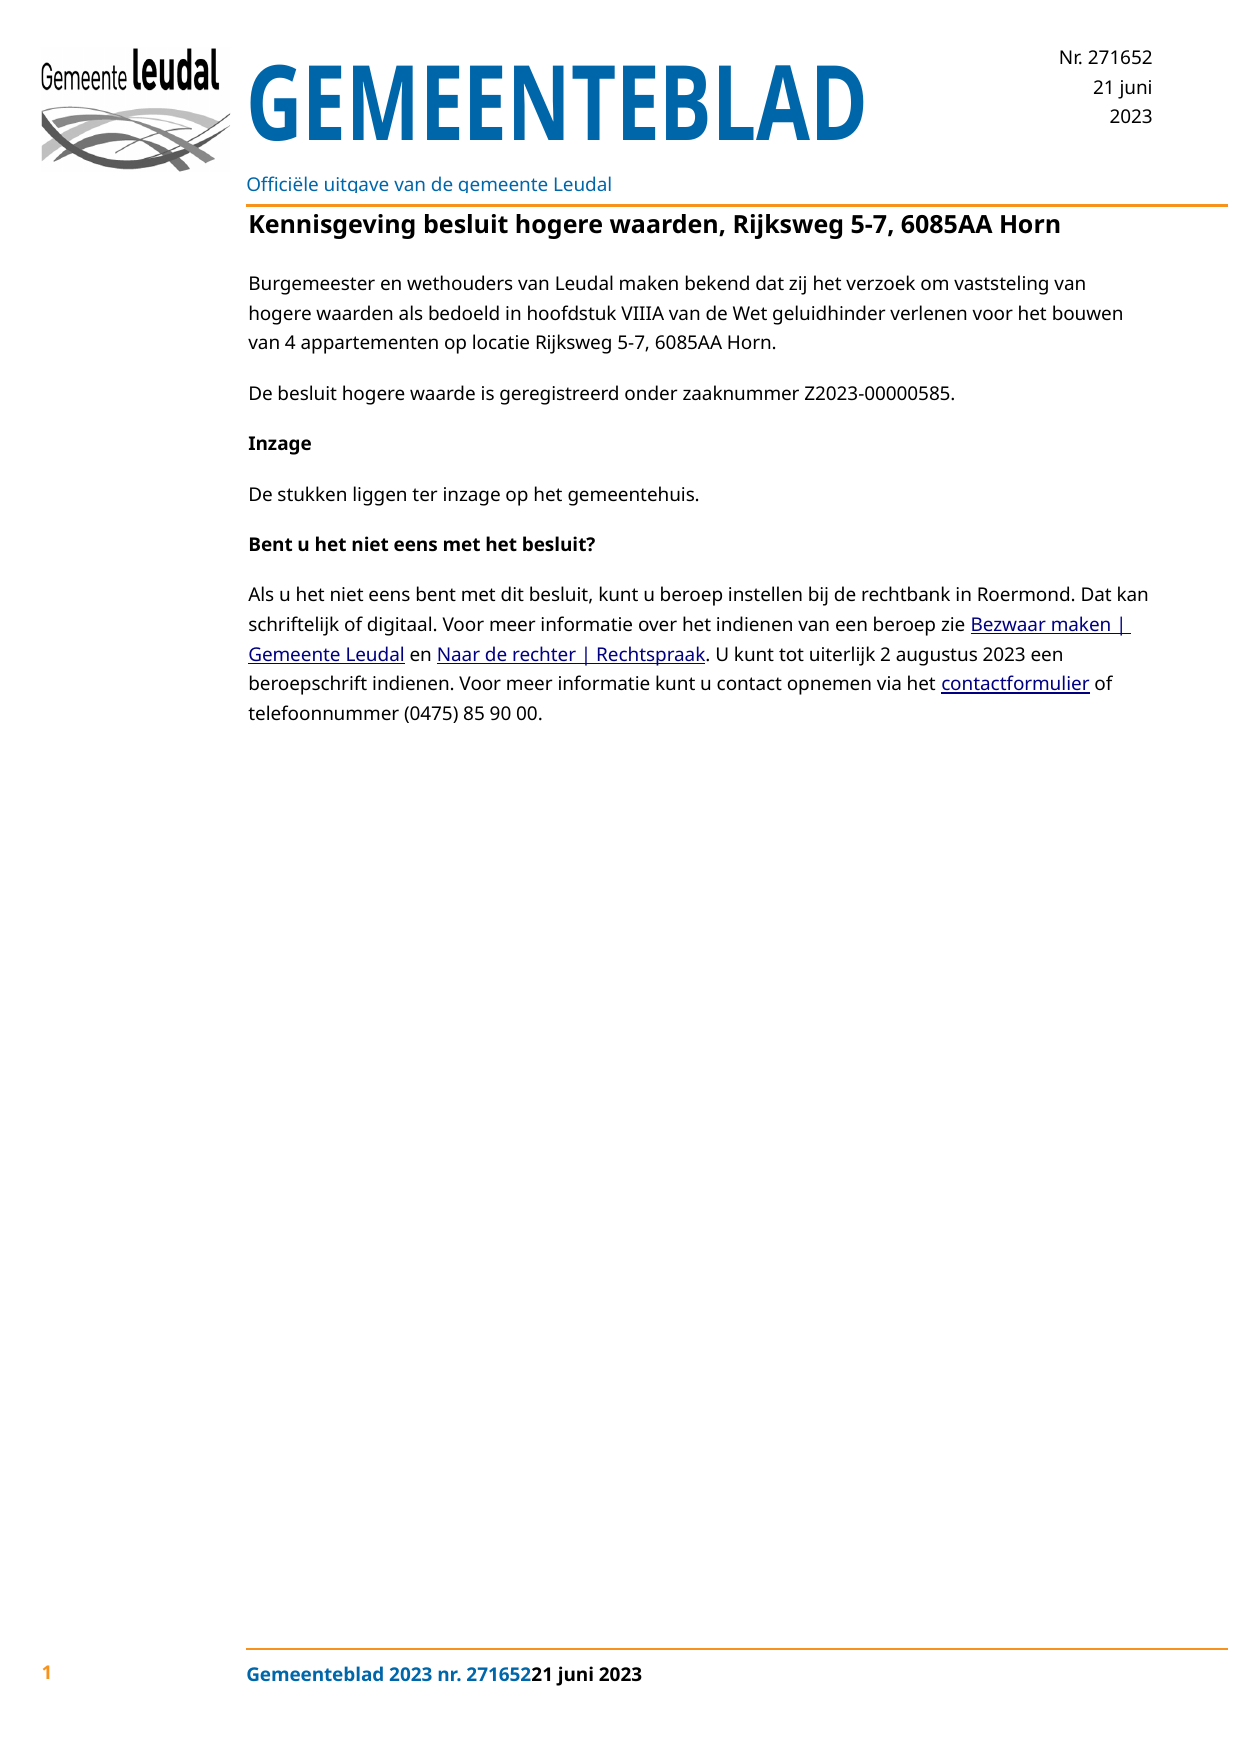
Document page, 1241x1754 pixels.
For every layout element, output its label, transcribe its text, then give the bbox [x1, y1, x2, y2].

text De stukken liggen ter inzage op het gemeentehuis. [248, 481, 1152, 506]
text Inzage [248, 430, 1152, 456]
text Kennisgeving besluit hogere waarden, Rijksweg 5-7, 6085AA Horn [248, 207, 1152, 241]
text Burgemeester en wethouders van Leudal maken bekend dat zij het verzoek om vaststeling van hogere waarden als bedoeld in hoofdstuk VIIIA van de Wet geluidhinder verlenen voor het bouwen van 4 appartementen op locatie Rijksweg 5-7, 6085AA Horn. [248, 270, 1152, 355]
text Als u het niet eens bent met dit besluit, kunt u beroep instellen bij de rechtbank in Roermond. Dat kan schriftelijk of digitaal. Voor meer informatie over het indienen van een beroep zie Bezwaar maken | Gemeente Leudal en Naar de rechter | Rechtspraak. U kunt tot uiterlijk 2 augustus 2023 een beroepschrift indienen. Voor meer informatie kunt u contact opnemen via het contactformulier of telefoonnummer (0475) 85 90 00. [248, 582, 1152, 726]
picture [41, 47, 231, 172]
text Bent u het niet eens met het besluit? [248, 531, 1152, 557]
text De besluit hogere waarde is geregistreerd onder zaaknummer Z2023-00000585. [248, 380, 1152, 406]
